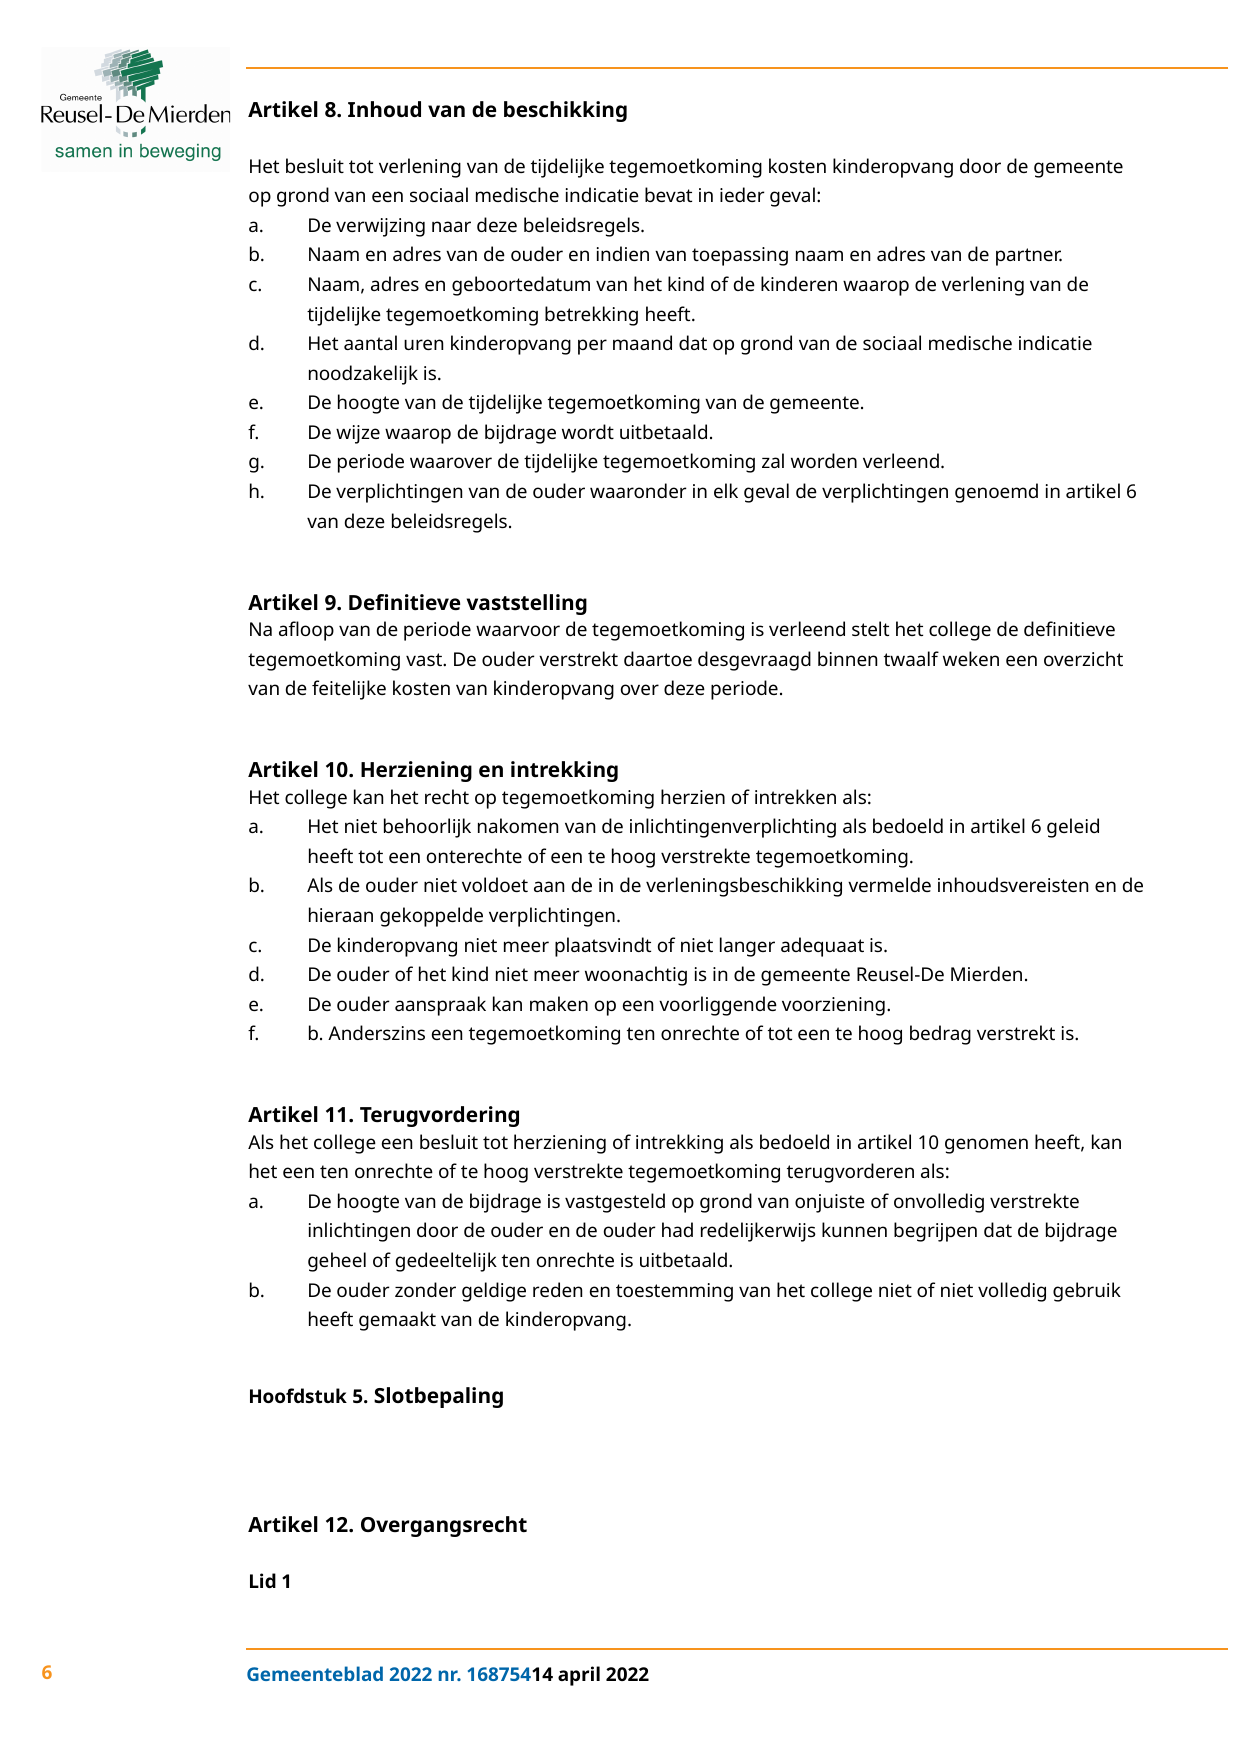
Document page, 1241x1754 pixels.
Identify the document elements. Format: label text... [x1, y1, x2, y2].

text Artikel 12. Overgangsrecht [248, 1510, 1152, 1538]
list Als de ouder niet voldoet aan de in de verleningsbeschikking vermelde inhoudsvereisten en de hieraan gekoppelde verplichtingen. [248, 873, 1152, 928]
list De ouder zonder geldige reden en toestemming van het college niet of niet volledig gebruik heeft gemaakt van de kinderopvang. [248, 1277, 1152, 1332]
text Lid 1 [248, 1568, 1152, 1593]
text Artikel 11. Terugvordering [248, 1101, 1152, 1129]
list De ouder aanspraak kan maken op een voorliggende voorziening. [248, 991, 1152, 1017]
list De wijze waarop de bijdrage wordt uitbetaald. [248, 419, 1152, 445]
list Het aantal uren kinderopvang per maand dat op grond van de sociaal medische indicatie noodzakelijk is. [248, 330, 1152, 386]
text Artikel 8. Inhoud van de beschikking [248, 95, 1152, 123]
list De verplichtingen van de ouder waaronder in elk geval de verplichtingen genoemd in artikel 6 van deze beleidsregels. [248, 478, 1152, 533]
list De verwijzing naar deze beleidsregels. [248, 212, 1152, 238]
text Artikel 10. Herziening en intrekking [248, 755, 1152, 784]
list Naam en adres van de ouder en indien van toepassing naam en adres van de partner. [248, 242, 1152, 267]
text Artikel 9. Definitieve vaststelling [248, 588, 1152, 616]
list Het niet behoorlijk nakomen van de inlichtingenverplichting als bedoeld in artikel 6 geleid heeft tot een onterechte of een te hoog verstrekte tegemoetkoming. [248, 813, 1152, 869]
list De periode waarover de tijdelijke tegemoetkoming zal worden verleend. [248, 449, 1152, 474]
text Het besluit tot verlening van de tijdelijke tegemoetkoming kosten kinderopvang door de gemeente op grond van een sociaal medische indicatie bevat in ieder geval: [248, 153, 1152, 208]
list De kinderopvang niet meer plaatsvindt of niet langer adequaat is. [248, 932, 1152, 957]
picture [41, 47, 231, 172]
list De ouder of het kind niet meer woonachtig is in de gemeente Reusel-De Mierden. [248, 961, 1152, 987]
list De hoogte van de bijdrage is vastgesteld op grond van onjuiste of onvolledig verstrekte inlichtingen door de ouder en de ouder had redelijkerwijs kunnen begrijpen dat de bijdrage geheel of gedeeltelijk ten onrechte is uitbetaald. [248, 1188, 1152, 1273]
text Als het college een besluit tot herziening of intrekking als bedoeld in artikel 10 genomen heeft, kan het een ten onrechte of te hoog verstrekte tegemoetkoming terugvorderen als: [248, 1129, 1152, 1184]
list Naam, adres en geboortedatum van het kind of de kinderen waarop de verlening van de tijdelijke tegemoetkoming betrekking heeft. [248, 271, 1152, 326]
text Na afloop van de periode waarvoor de tegemoetkoming is verleend stelt het college de definitieve tegemoetkoming vast. De ouder verstrekt daartoe desgevraagd binnen twaalf weken een overzicht van de feitelijke kosten van kinderopvang over deze periode. [248, 616, 1152, 701]
text Hoofdstuk 5. Slotbepaling [248, 1382, 1152, 1410]
text Het college kan het recht op tegemoetkoming herzien of intrekken als: [248, 784, 1152, 809]
list b. Anderszins een tegemoetkoming ten onrechte of tot een te hoog bedrag verstrekt is. [248, 1021, 1152, 1046]
list De hoogte van de tijdelijke tegemoetkoming van de gemeente. [248, 389, 1152, 415]
